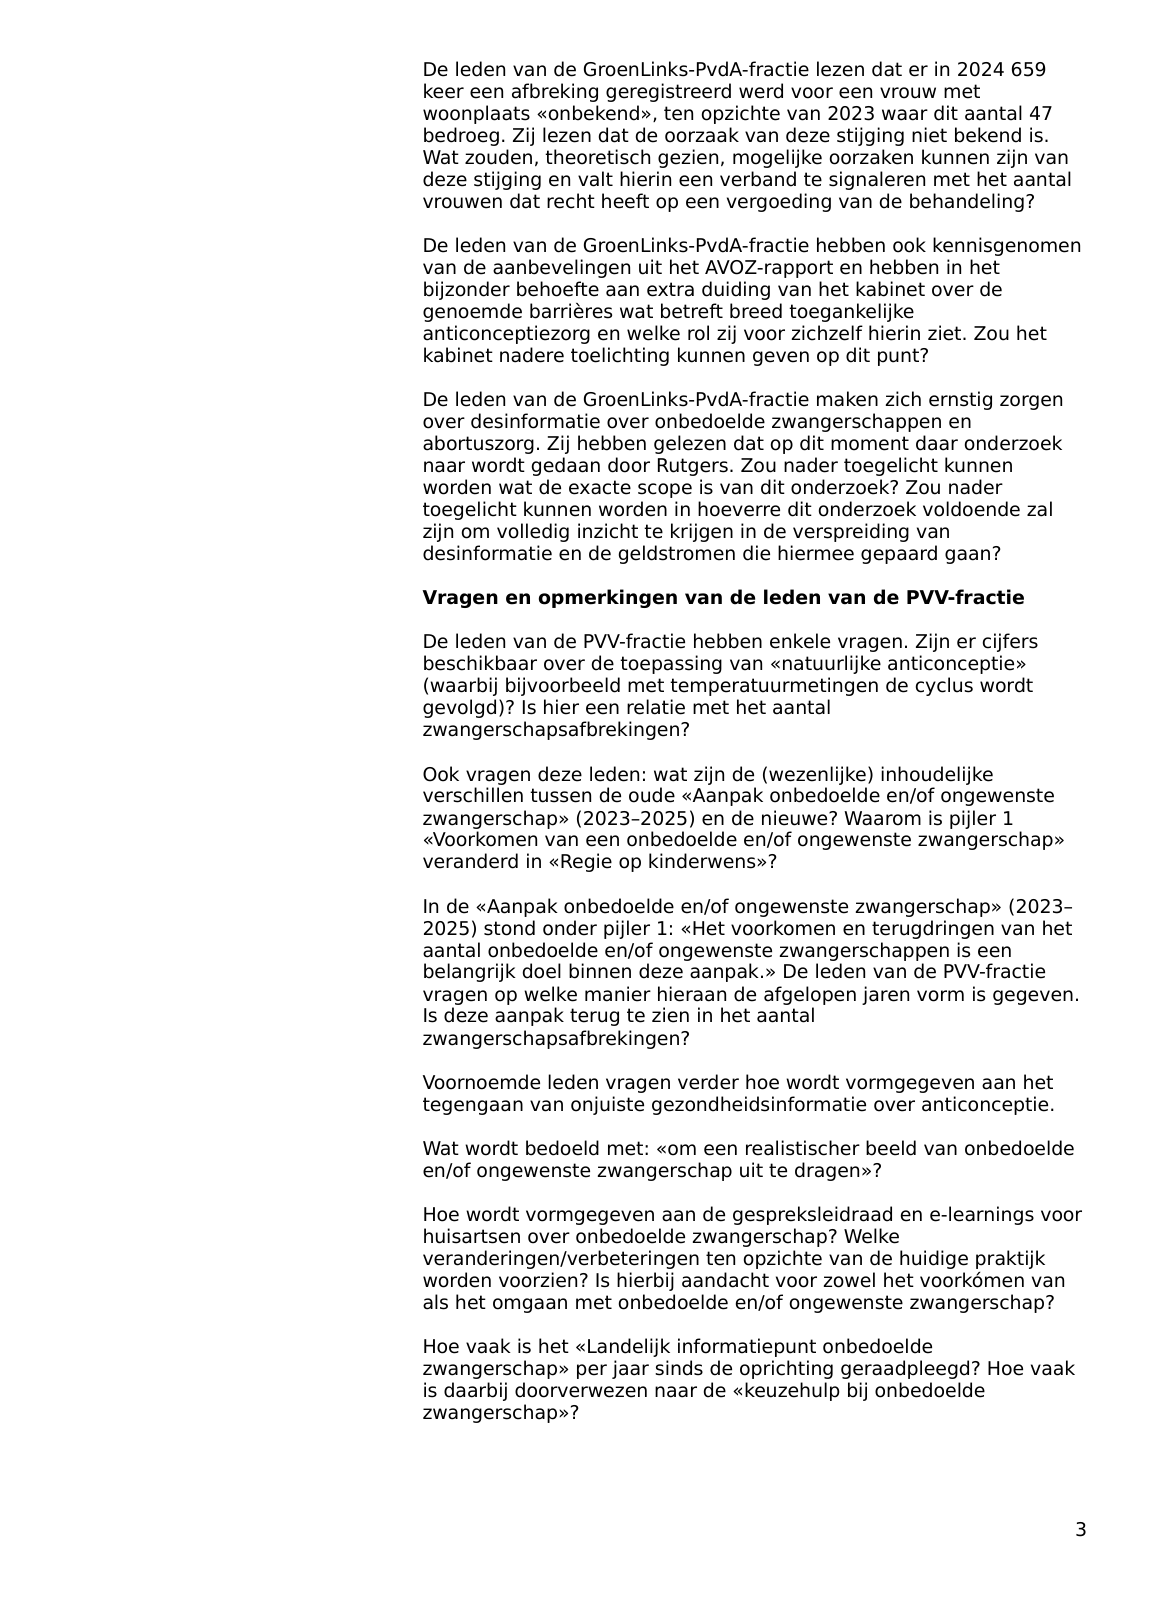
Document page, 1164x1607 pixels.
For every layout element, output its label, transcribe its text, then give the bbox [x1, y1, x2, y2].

text Ook vragen deze leden: wat zijn de (wezenlijke) inhoudelijke verschillen tussen de oude «Aanpak onbedoelde en/of ongewenste zwangerschap» (2023–2025) en de nieuwe? Waarom is pijler 1 «Voorkomen van een onbedoelde en/of ongewenste zwangerschap» veranderd in «Regie op kinderwens»? [422, 763, 1087, 873]
text Voornoemde leden vragen verder hoe wordt vormgegeven aan het tegengaan van onjuiste gezondheidsinformatie over anticonceptie. [422, 1072, 1087, 1116]
text In de «Aanpak onbedoelde en/of ongewenste zwangerschap» (2023–2025) stond onder pijler 1: «Het voorkomen en terugdringen van het aantal onbedoelde en/of ongewenste zwangerschappen is een belangrijk doel binnen deze aanpak.» De leden van de PVV-fractie vragen op welke manier hieraan de afgelopen jaren vorm is gegeven. Is deze aanpak terug te zien in het aantal zwangerschapsafbrekingen? [422, 896, 1087, 1049]
text Hoe vaak is het «Landelijk informatiepunt onbedoelde zwangerschap» per jaar sinds de oprichting geraadpleegd? Hoe vaak is daarbij doorverwezen naar de «keuzehulp bij onbedoelde zwangerschap»? [422, 1336, 1087, 1424]
text Wat wordt bedoeld met: «om een realistischer beeld van onbedoelde en/of ongewenste zwangerschap uit te dragen»? [422, 1138, 1087, 1182]
text De leden van de PVV-fractie hebben enkele vragen. Zijn er cijfers beschikbaar over de toepassing van «natuurlijke anticonceptie» (waarbij bijvoorbeeld met temperatuurmetingen de cyclus wordt gevolgd)? Is hier een relatie met het aantal zwangerschapsafbrekingen? [422, 631, 1087, 741]
text De leden van de GroenLinks-PvdA-fractie lezen dat er in 2024 659 keer een afbreking geregistreerd werd voor een vrouw met woonplaats «onbekend», ten opzichte van 2023 waar dit aantal 47 bedroeg. Zij lezen dat de oorzaak van deze stijging niet bekend is. Wat zouden, theoretisch gezien, mogelijke oorzaken kunnen zijn van deze stijging en valt hierin een verband te signaleren met het aantal vrouwen dat recht heeft op een vergoeding van de behandeling? [422, 59, 1087, 213]
text De leden van de GroenLinks-PvdA-fractie hebben ook kennisgenomen van de aanbevelingen uit het AVOZ-rapport en hebben in het bijzonder behoefte aan extra duiding van het kabinet over de genoemde barrières wat betreft breed toegankelijke anticonceptiezorg en welke rol zij voor zichzelf hierin ziet. Zou het kabinet nadere toelichting kunnen geven op dit punt? [422, 235, 1087, 367]
subtitle Vragen en opmerkingen van de leden van de PVV-fractie [422, 587, 1087, 609]
text De leden van de GroenLinks-PvdA-fractie maken zich ernstig zorgen over desinformatie over onbedoelde zwangerschappen en abortuszorg. Zij hebben gelezen dat op dit moment daar onderzoek naar wordt gedaan door Rutgers. Zou nader toegelicht kunnen worden wat de exacte scope is van dit onderzoek? Zou nader toegelicht kunnen worden in hoeverre dit onderzoek voldoende zal zijn om volledig inzicht te krijgen in de verspreiding van desinformatie en de geldstromen die hiermee gepaard gaan? [422, 389, 1087, 565]
text Hoe wordt vormgegeven aan de gespreksleidraad en e-learnings voor huisartsen over onbedoelde zwangerschap? Welke veranderingen/verbeteringen ten opzichte van de huidige praktijk worden voorzien? Is hierbij aandacht voor zowel het voorkómen van als het omgaan met onbedoelde en/of ongewenste zwangerschap? [422, 1204, 1087, 1314]
